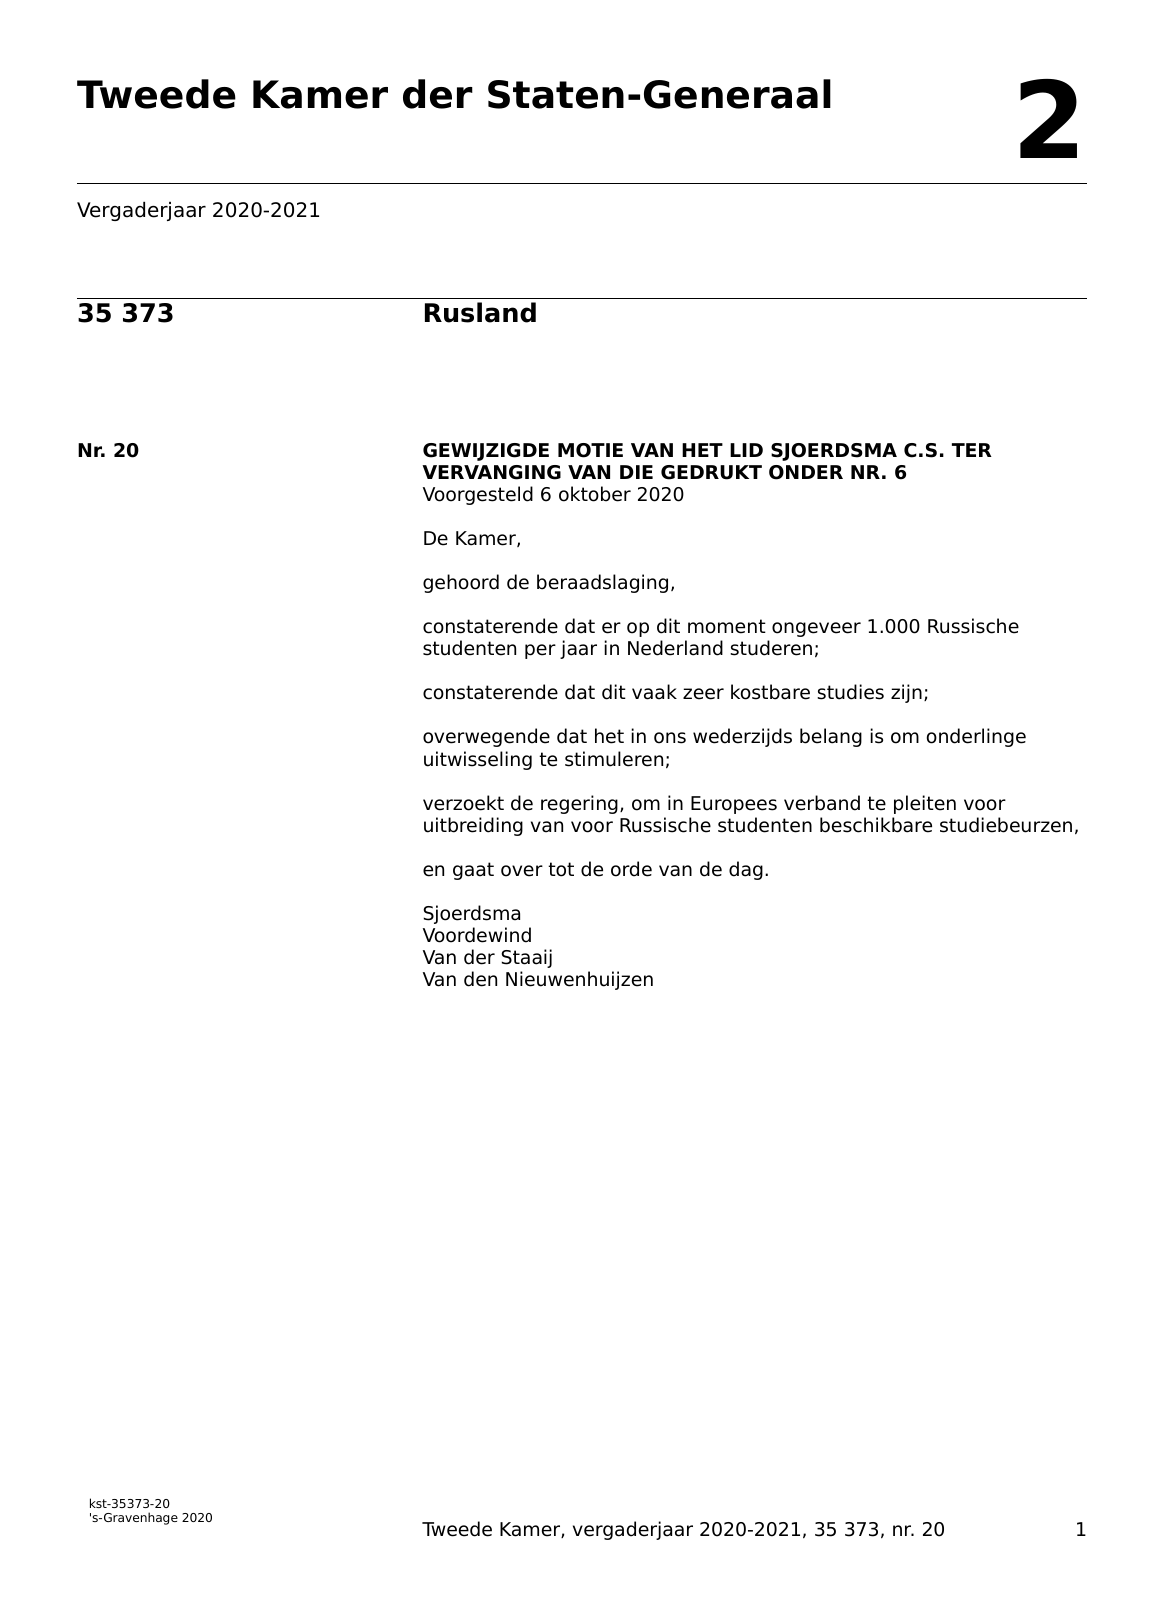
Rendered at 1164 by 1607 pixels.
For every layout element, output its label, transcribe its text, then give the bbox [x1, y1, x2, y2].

text verzoekt de regering, om in Europees verband te pleiten voor uitbreiding van voor Russische studenten beschikbare studiebeurzen, [422, 793, 1087, 837]
text en gaat over tot de orde van de dag. [422, 859, 1087, 881]
text Van den Nieuwenhuijzen [422, 969, 1087, 991]
text 's-Gravenhage 2020 [88, 1511, 323, 1525]
text overwegende dat het in ons wederzijds belang is om onderlinge uitwisseling te stimuleren; [422, 726, 1087, 770]
subtitle 35 373 Rusland [77, 299, 1087, 329]
text kst-35373-20 [88, 1497, 323, 1511]
text Voorgesteld 6 oktober 2020 [422, 484, 1087, 506]
text gehoord de beraadslaging, [422, 572, 1087, 594]
text Sjoerdsma [422, 903, 1087, 925]
text constaterende dat er op dit moment ongeveer 1.000 Russische studenten per jaar in Nederland studeren; [422, 616, 1087, 660]
table_header Tweede Kamer der Staten-Generaal [77, 59, 886, 183]
text Van der Staaij [422, 947, 1087, 969]
table_cell Vergaderjaar 2020-2021 [77, 184, 1087, 298]
text Voordewind [422, 925, 1087, 947]
text De Kamer, [422, 528, 1087, 550]
table_header 2 [886, 59, 1087, 183]
text constaterende dat dit vaak zeer kostbare studies zijn; [422, 682, 1087, 704]
subtitle Nr. 20 GEWIJZIGDE MOTIE VAN HET LID SJOERDSMA C.S. TER VERVANGING VAN DIE GEDRUKT ONDER NR. 6 [77, 440, 1087, 484]
